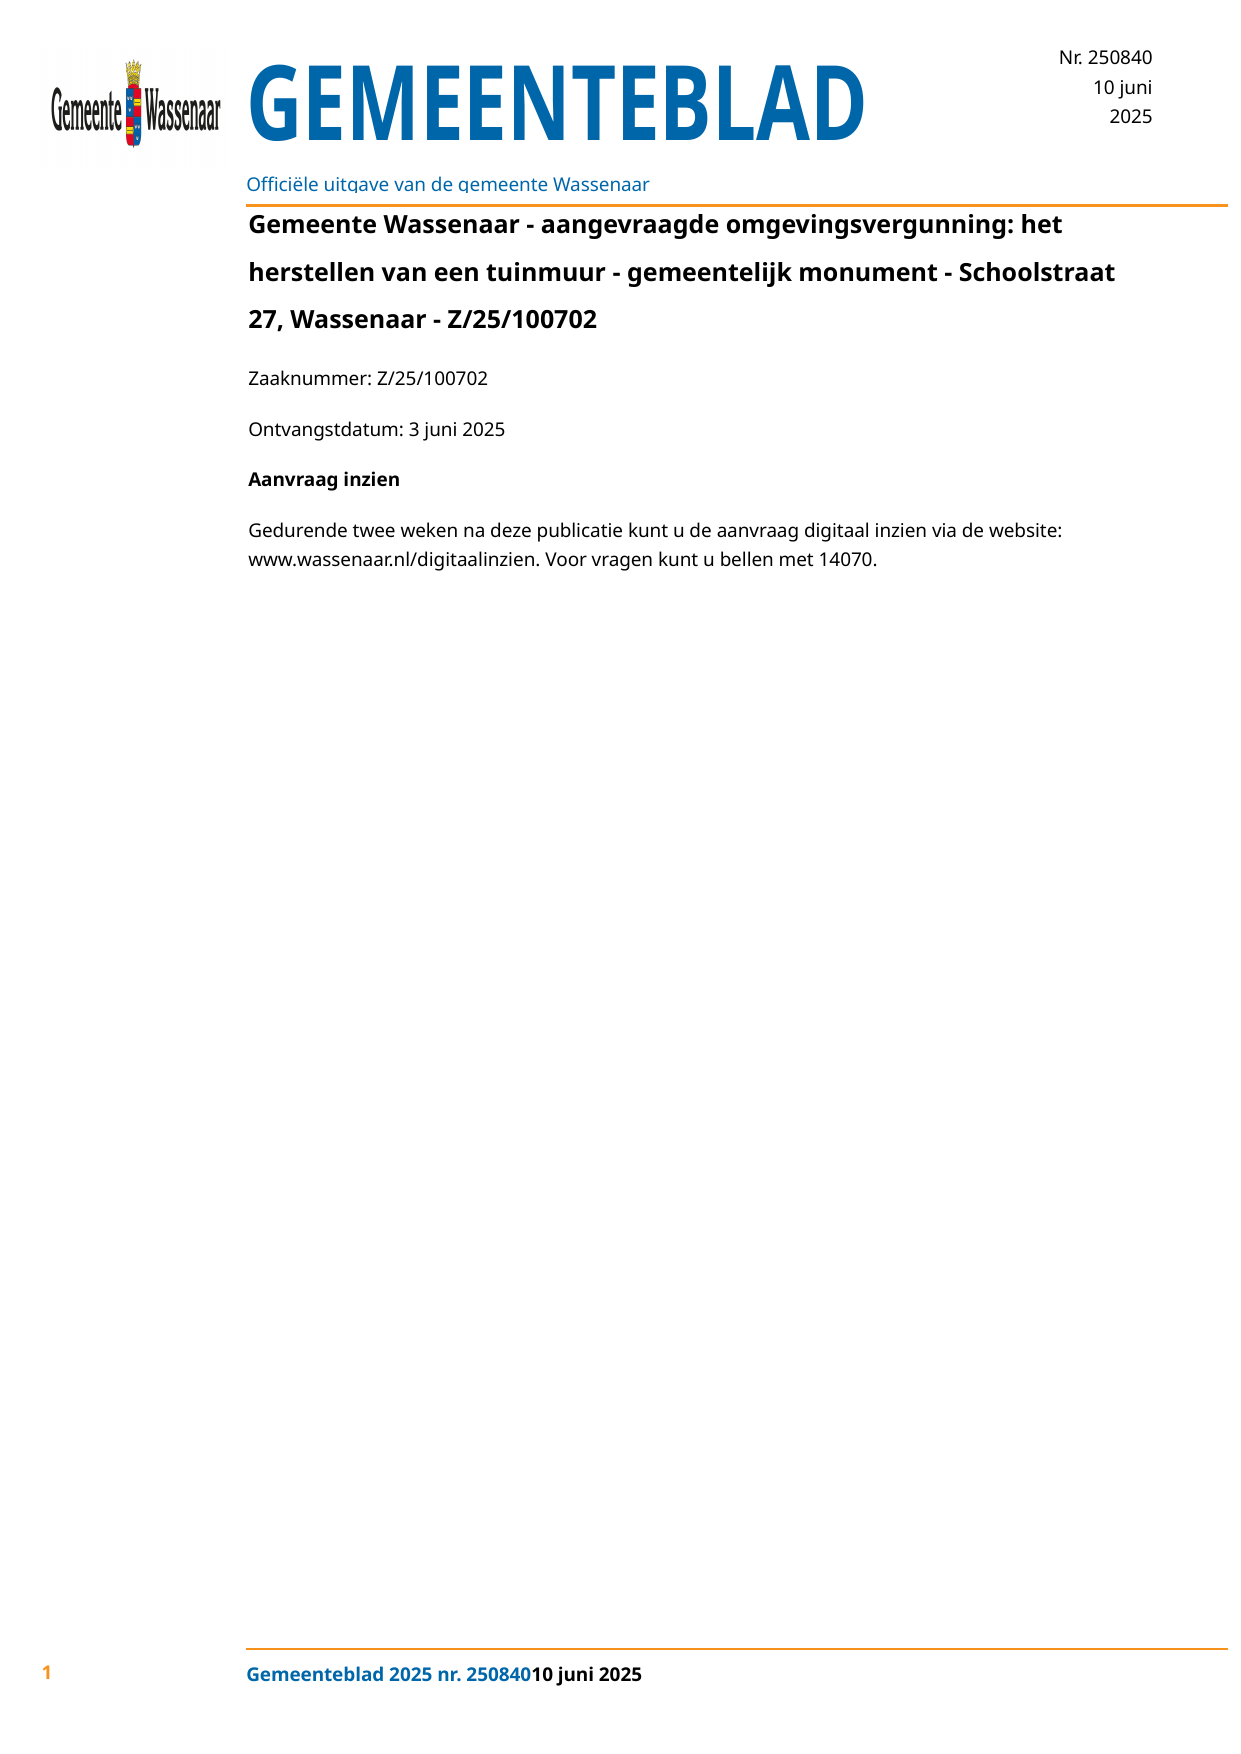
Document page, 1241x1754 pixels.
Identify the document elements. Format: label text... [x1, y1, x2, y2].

picture [41, 47, 231, 172]
text Gemeente Wassenaar - aangevraagde omgevingsvergunning: het herstellen van een tuinmuur - gemeentelijk monument - Schoolstraat 27, Wassenaar - Z/25/100702 [248, 207, 1152, 336]
text Ontvangstdatum: 3 juni 2025 [248, 416, 1152, 442]
text Aanvraag inzien [248, 466, 1152, 492]
text Zaaknummer: Z/25/100702 [248, 366, 1152, 391]
text Gedurende twee weken na deze publicatie kunt u de aanvraag digitaal inzien via de website: www.wassenaar.nl/digitaalinzien. Voor vragen kunt u bellen met 14070. [248, 517, 1152, 572]
